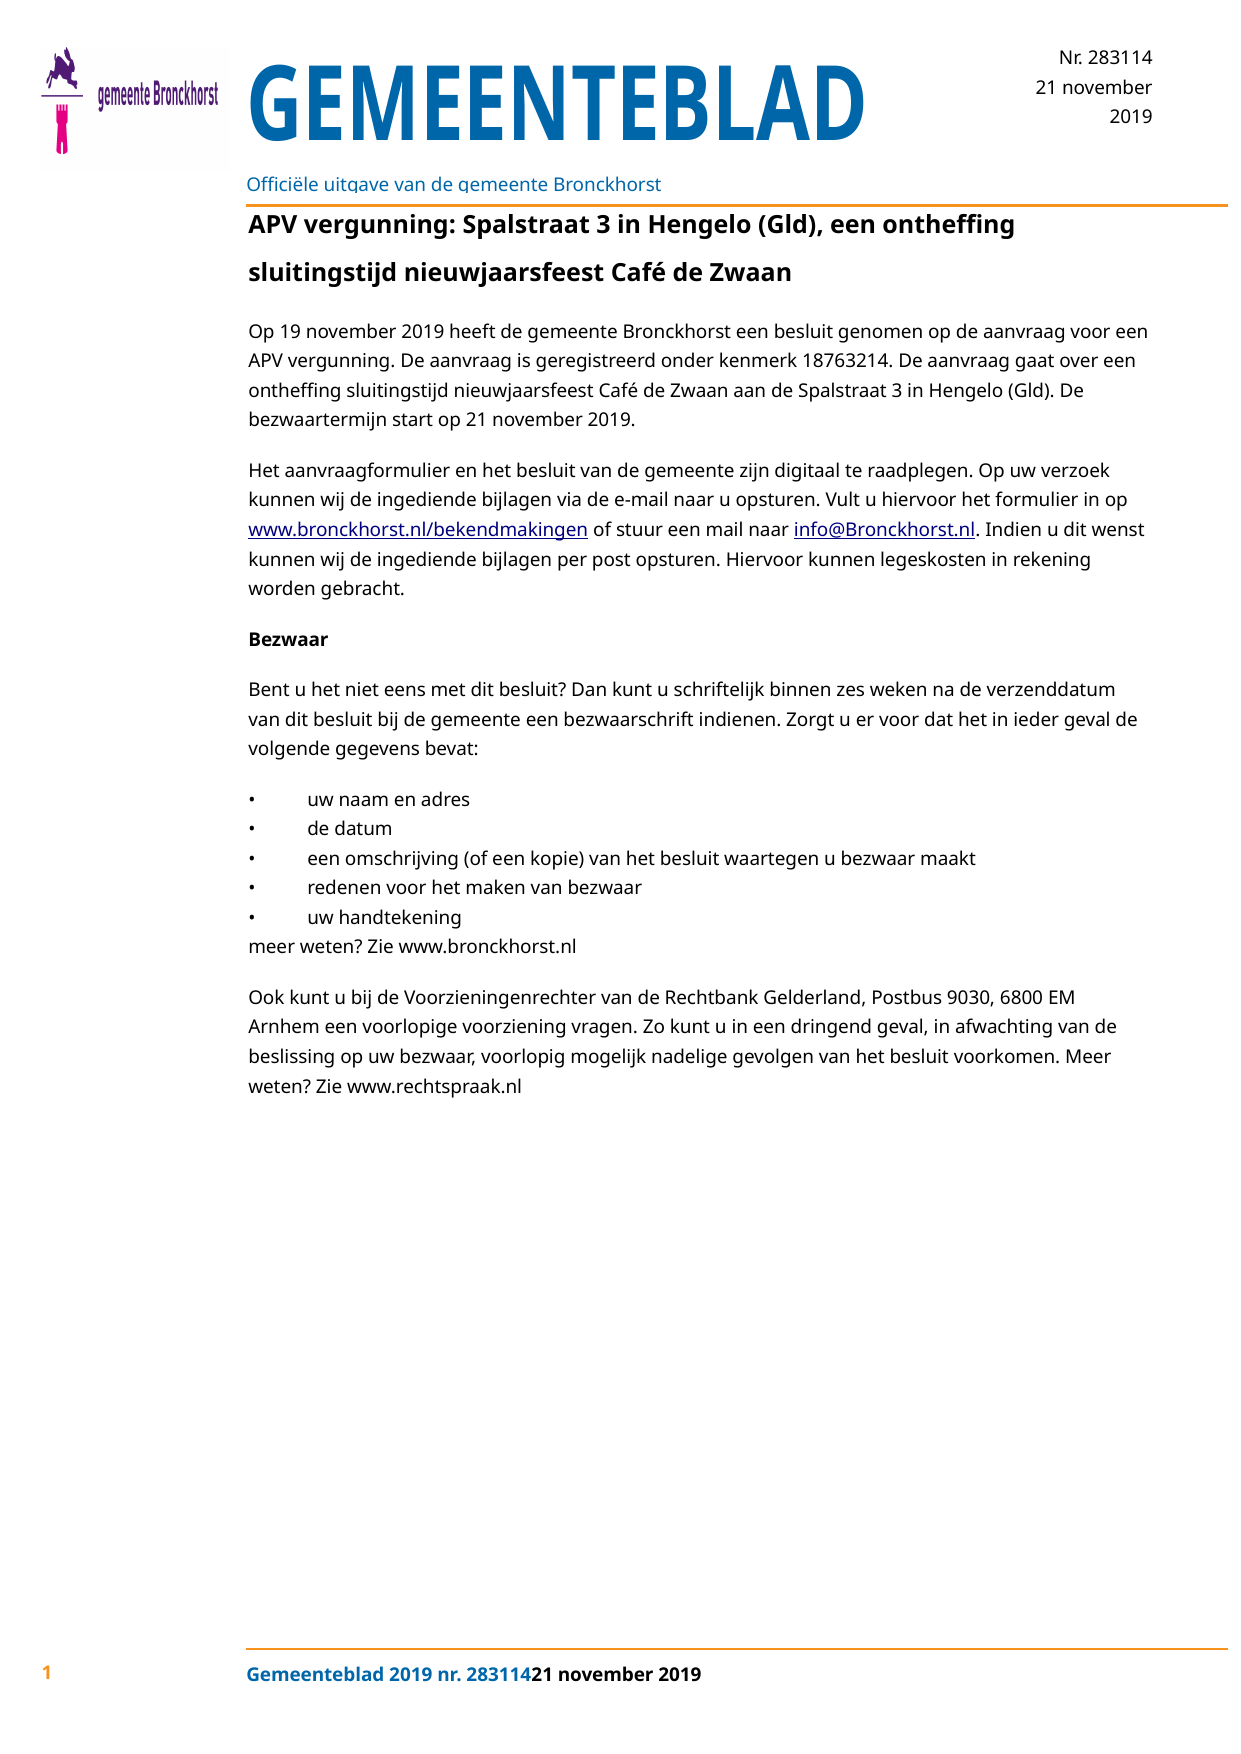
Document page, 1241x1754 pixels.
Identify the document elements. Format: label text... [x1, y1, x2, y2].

text APV vergunning: Spalstraat 3 in Hengelo (Gld), een ontheffing sluitingstijd nieuwjaarsfeest Café de Zwaan [248, 207, 1152, 288]
list een omschrijving (of een kopie) van het besluit waartegen u bezwaar maakt [248, 845, 1152, 871]
text Het aanvraagformulier en het besluit van de gemeente zijn digitaal te raadplegen. Op uw verzoek kunnen wij de ingediende bijlagen via de e-mail naar u opsturen. Vult u hiervoor het formulier in op www.bronckhorst.nl/bekendmakingen of stuur een mail naar info@Bronckhorst.nl. Indien u dit wenst kunnen wij de ingediende bijlagen per post opsturen. Hiervoor kunnen legeskosten in rekening worden gebracht. [248, 457, 1152, 601]
list uw handtekening [248, 904, 1152, 930]
picture [41, 47, 231, 172]
text Ook kunt u bij de Voorzieningenrechter van de Rechtbank Gelderland, Postbus 9030, 6800 EM Arnhem een voorlopige voorziening vragen. Zo kunt u in een dringend geval, in afwachting van de beslissing op uw bezwaar, voorlopig mogelijk nadelige gevolgen van het besluit voorkomen. Meer weten? Zie www.rechtspraak.nl [248, 984, 1152, 1099]
list redenen voor het maken van bezwaar [248, 874, 1152, 900]
text meer weten? Zie www.bronckhorst.nl [248, 934, 1152, 959]
text Op 19 november 2019 heeft de gemeente Bronckhorst een besluit genomen op de aanvraag voor een APV vergunning. De aanvraag is geregistreerd onder kenmerk 18763214. De aanvraag gaat over een ontheffing sluitingstijd nieuwjaarsfeest Café de Zwaan aan de Spalstraat 3 in Hengelo (Gld). De bezwaartermijn start op 21 november 2019. [248, 318, 1152, 432]
text Bent u het niet eens met dit besluit? Dan kunt u schriftelijk binnen zes weken na de verzenddatum van dit besluit bij de gemeente een bezwaarschrift indienen. Zorgt u er voor dat het in ieder geval de volgende gegevens bevat: [248, 676, 1152, 761]
list uw naam en adres [248, 786, 1152, 812]
text Bezwaar [248, 626, 1152, 652]
list de datum [248, 815, 1152, 841]
